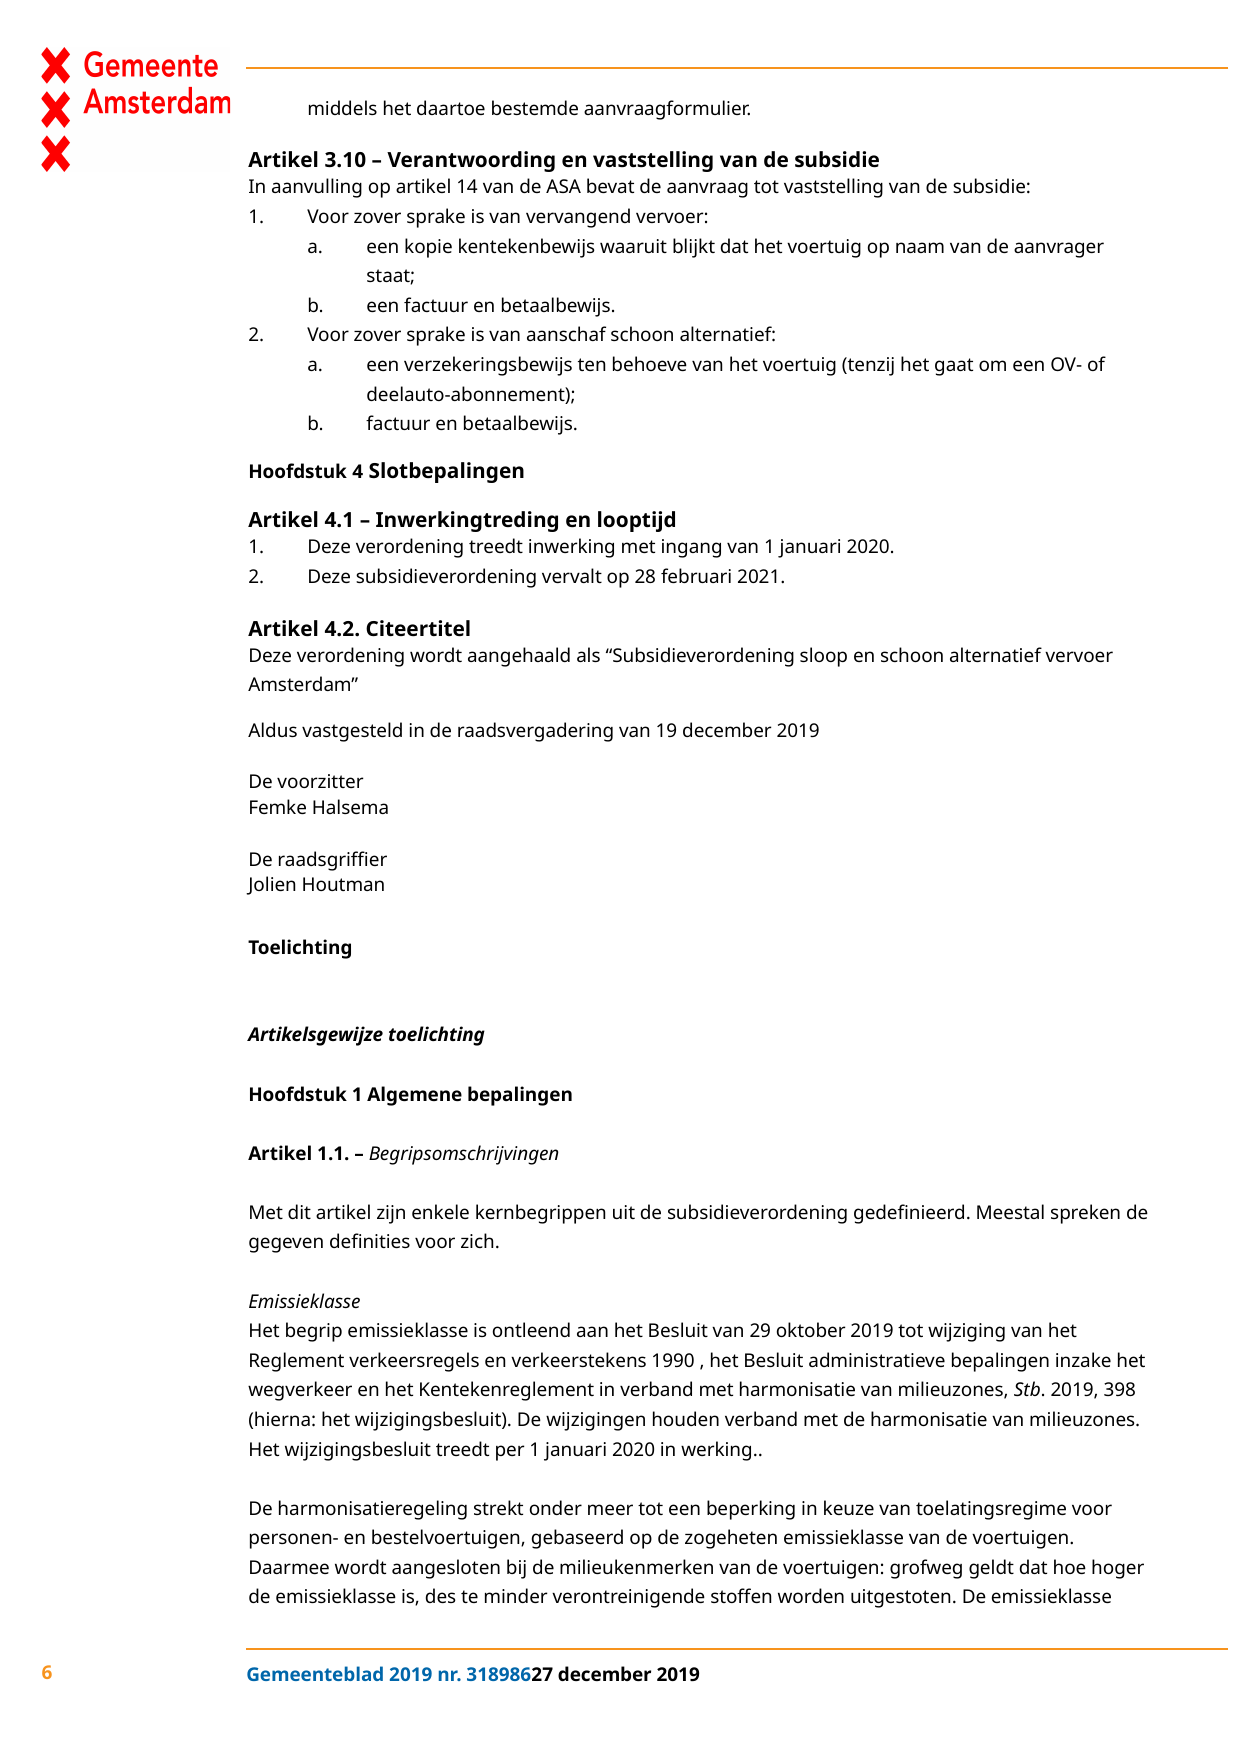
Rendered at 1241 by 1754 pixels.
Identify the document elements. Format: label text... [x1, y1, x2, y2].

text Emissieklasse [248, 1288, 1152, 1313]
text Femke Halsema [248, 794, 1152, 820]
text De voorzitter [248, 769, 1152, 794]
list Deze verordening treedt inwerking met ingang van 1 januari 2020. [248, 534, 1152, 559]
list een factuur en betaalbewijs. [307, 292, 1152, 318]
list een verzekeringsbewijs ten behoeve van het voertuig (tenzij het gaat om een OV- of deelauto-abonnement); [307, 351, 1152, 406]
list factuur en betaalbewijs. [307, 410, 1152, 436]
list Deze subsidieverordening vervalt op 28 februari 2021. [248, 563, 1152, 589]
list Voor zover sprake is van aanschaf schoon alternatief: [248, 322, 1152, 347]
text Artikel 4.1 – Inwerkingtreding en looptijd [248, 505, 1152, 534]
text Toelichting [248, 923, 1152, 963]
text Artikel 4.2. Citeertitel [248, 614, 1152, 642]
list Voor zover sprake is van vervangend vervoer: [248, 203, 1152, 229]
text In aanvulling op artikel 14 van de ASA bevat de aanvraag tot vaststelling van de subsidie: [248, 174, 1152, 199]
text Aldus vastgesteld in de raadsvergadering van 19 december 2019 [248, 717, 1152, 743]
text Artikel 3.10 – Verantwoording en vaststelling van de subsidie [248, 145, 1152, 174]
text Artikelsgewijze toelichting [248, 1022, 1152, 1047]
picture [41, 47, 231, 172]
text Deze verordening wordt aangehaald als “Subsidieverordening sloop en schoon alternatief vervoer Amsterdam” [248, 642, 1152, 697]
text Jolien Houtman [248, 872, 1152, 897]
text Met dit artikel zijn enkele kernbegrippen uit de subsidieverordening gedefinieerd. Meestal spreken de gegeven definities voor zich. [248, 1199, 1152, 1254]
text Hoofdstuk 4 Slotbepalingen [248, 456, 1152, 484]
list een kopie kentekenbewijs waaruit blijkt dat het voertuig op naam van de aanvrager staat; [307, 233, 1152, 288]
text De raadsgriffier [248, 846, 1152, 872]
list middels het daartoe bestemde aanvraagformulier. [248, 95, 1152, 121]
text De harmonisatieregeling strekt onder meer tot een beperking in keuze van toelatingsregime voor personen- en bestelvoertuigen, gebaseerd op de zogeheten emissieklasse van de voertuigen. Daarmee wordt aangesloten bij de milieukenmerken van de voertuigen: grofweg geldt dat hoe hoger de emissieklasse is, des te minder verontreinigende stoffen worden uitgestoten. De emissieklasse [248, 1495, 1152, 1609]
text Hoofdstuk 1 Algemene bepalingen [248, 1081, 1152, 1106]
text Het begrip emissieklasse is ontleend aan het Besluit van 29 oktober 2019 tot wijziging van het Reglement verkeersregels en verkeerstekens 1990 , het Besluit administratieve bepalingen inzake het wegverkeer en het Kentekenreglement in verband met harmonisatie van milieuzones, Stb. 2019, 398 (hierna: het wijzigingsbesluit). De wijzigingen houden verband met de harmonisatie van milieuzones. Het wijzigingsbesluit treedt per 1 januari 2020 in werking.. [248, 1317, 1152, 1461]
text Artikel 1.1. – Begripsomschrijvingen [248, 1140, 1152, 1166]
